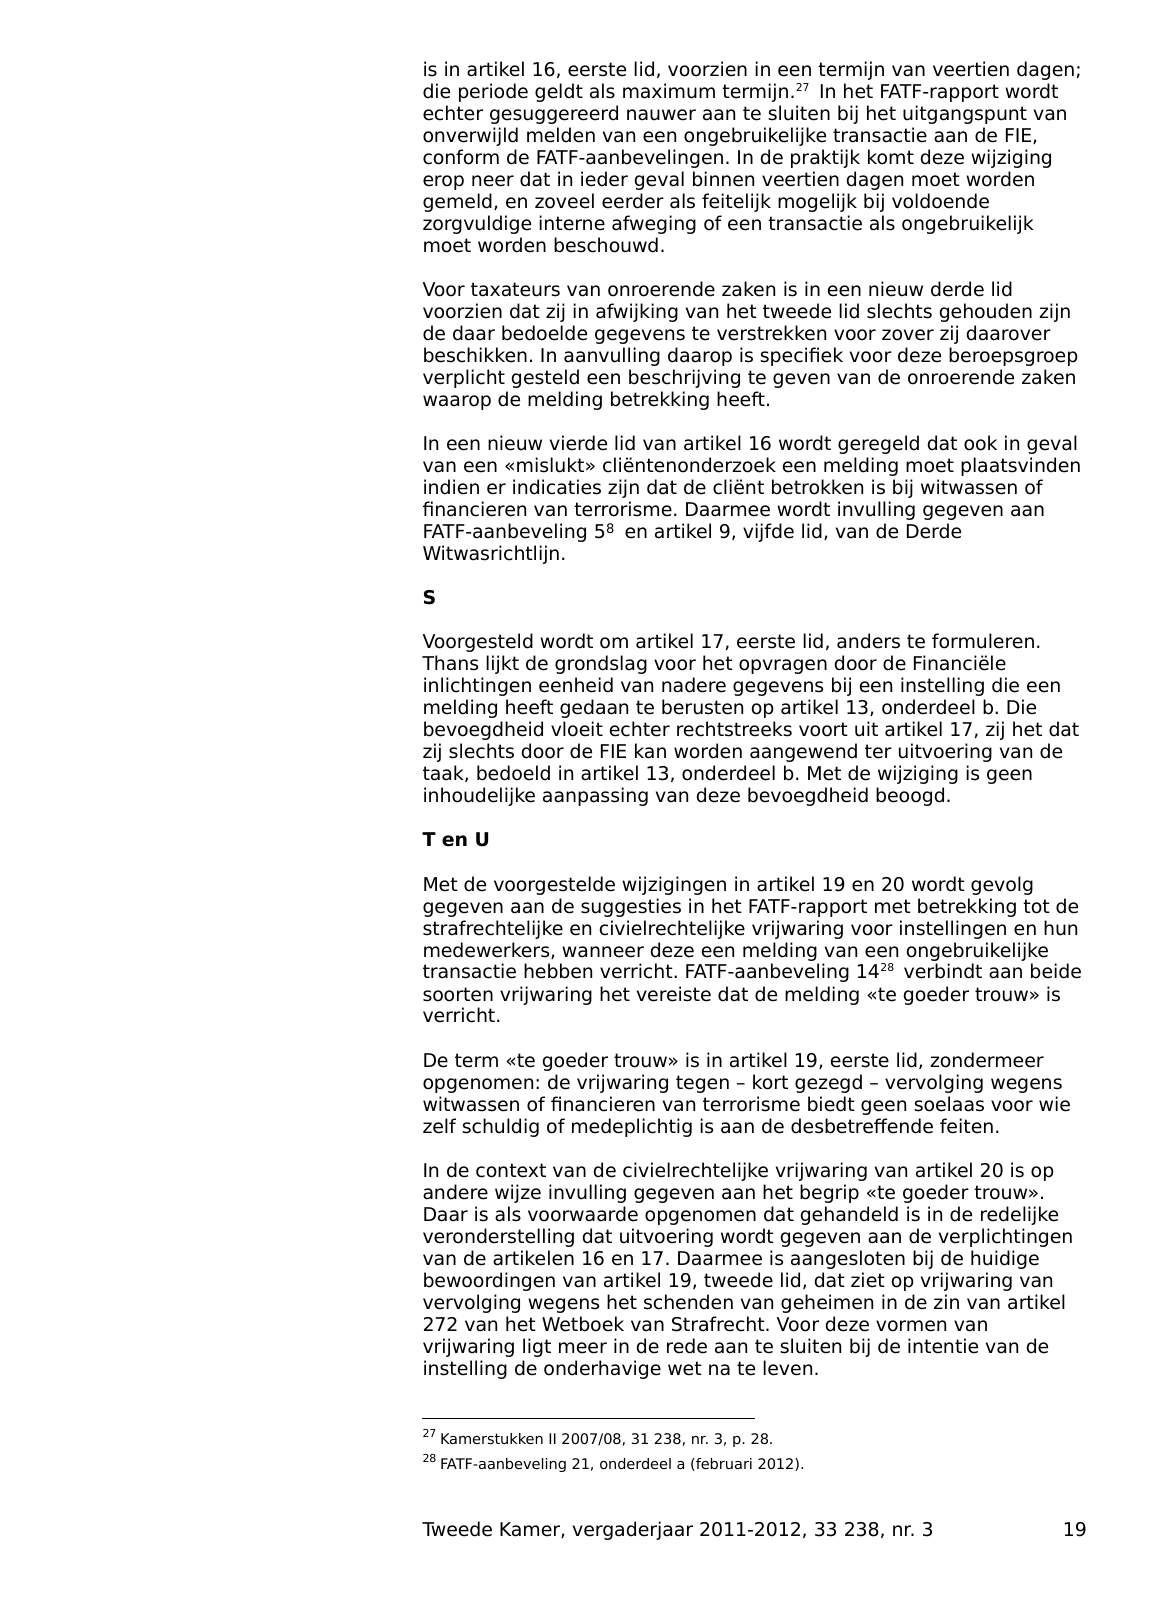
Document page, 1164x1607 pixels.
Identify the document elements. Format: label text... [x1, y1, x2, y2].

text In de context van de civielrechtelijke vrijwaring van artikel 20 is op andere wijze invulling gegeven aan het begrip «te goeder trouw». Daar is als voorwaarde opgenomen dat gehandeld is in de redelijke veronderstelling dat uitvoering wordt gegeven aan de verplichtingen van de artikelen 16 en 17. Daarmee is aangesloten bij de huidige bewoordingen van artikel 19, tweede lid, dat ziet op vrijwaring van vervolging wegens het schenden van geheimen in de zin van artikel 272 van het Wetboek van Strafrecht. Voor deze vormen van vrijwaring ligt meer in de rede aan te sluiten bij de intentie van de instelling de onderhavige wet na te leven. [422, 1160, 1087, 1379]
text Kamerstukken II 2007/08, 31 238, nr. 3, p. 28. [422, 1427, 1087, 1449]
text In een nieuw vierde lid van artikel 16 wordt geregeld dat ook in geval van een «mislukt» cliëntenonderzoek een melding moet plaatsvinden indien er indicaties zijn dat de cliënt betrokken is bij witwassen of financieren van terrorisme. Daarmee wordt invulling gegeven aan FATF-aanbeveling 58 en artikel 9, vijfde lid, van de Derde Witwasrichtlijn. [422, 433, 1087, 565]
text Met de voorgestelde wijzigingen in artikel 19 en 20 wordt gevolg gegeven aan de suggesties in het FATF-rapport met betrekking tot de strafrechtelijke en civielrechtelijke vrijwaring voor instellingen en hun medewerkers, wanneer deze een melding van een ongebruikelijke transactie hebben verricht. FATF-aanbeveling 14 verbindt aan beide soorten vrijwaring het vereiste dat de melding «te goeder trouw» is verricht. [422, 873, 1087, 1027]
text Voor taxateurs van onroerende zaken is in een nieuw derde lid voorzien dat zij in afwijking van het tweede lid slechts gehouden zijn de daar bedoelde gegevens te verstrekken voor zover zij daarover beschikken. In aanvulling daarop is specifiek voor deze beroepsgroep verplicht gesteld een beschrijving te geven van de onroerende zaken waarop de melding betrekking heeft. [422, 279, 1087, 411]
text De term «te goeder trouw» is in artikel 19, eerste lid, zondermeer opgenomen: de vrijwaring tegen – kort gezegd – vervolging wegens witwassen of financieren van terrorisme biedt geen soelaas voor wie zelf schuldig of medeplichtig is aan de desbetreffende feiten. [422, 1049, 1087, 1137]
text Voorgesteld wordt om artikel 17, eerste lid, anders te formuleren. Thans lijkt de grondslag voor het opvragen door de Financiële inlichtingen eenheid van nadere gegevens bij een instelling die een melding heeft gedaan te berusten op artikel 13, onderdeel b. Die bevoegdheid vloeit echter rechtstreeks voort uit artikel 17, zij het dat zij slechts door de FIE kan worden aangewend ter uitvoering van de taak, bedoeld in artikel 13, onderdeel b. Met de wijziging is geen inhoudelijke aanpassing van deze bevoegdheid beoogd. [422, 631, 1087, 807]
subtitle S [422, 587, 1087, 609]
subtitle T en U [422, 829, 1087, 851]
text FATF-aanbeveling 21, onderdeel a (februari 2012). [422, 1452, 1087, 1474]
text is in artikel 16, eerste lid, voorzien in een termijn van veertien dagen; die periode geldt als maximum termijn. In het FATF-rapport wordt echter gesuggereerd nauwer aan te sluiten bij het uitgangspunt van onverwijld melden van een ongebruikelijke transactie aan de FIE, conform de FATF-aanbevelingen. In de praktijk komt deze wijziging erop neer dat in ieder geval binnen veertien dagen moet worden gemeld, en zoveel eerder als feitelijk mogelijk bij voldoende zorgvuldige interne afweging of een transactie als ongebruikelijk moet worden beschouwd. [422, 59, 1087, 257]
